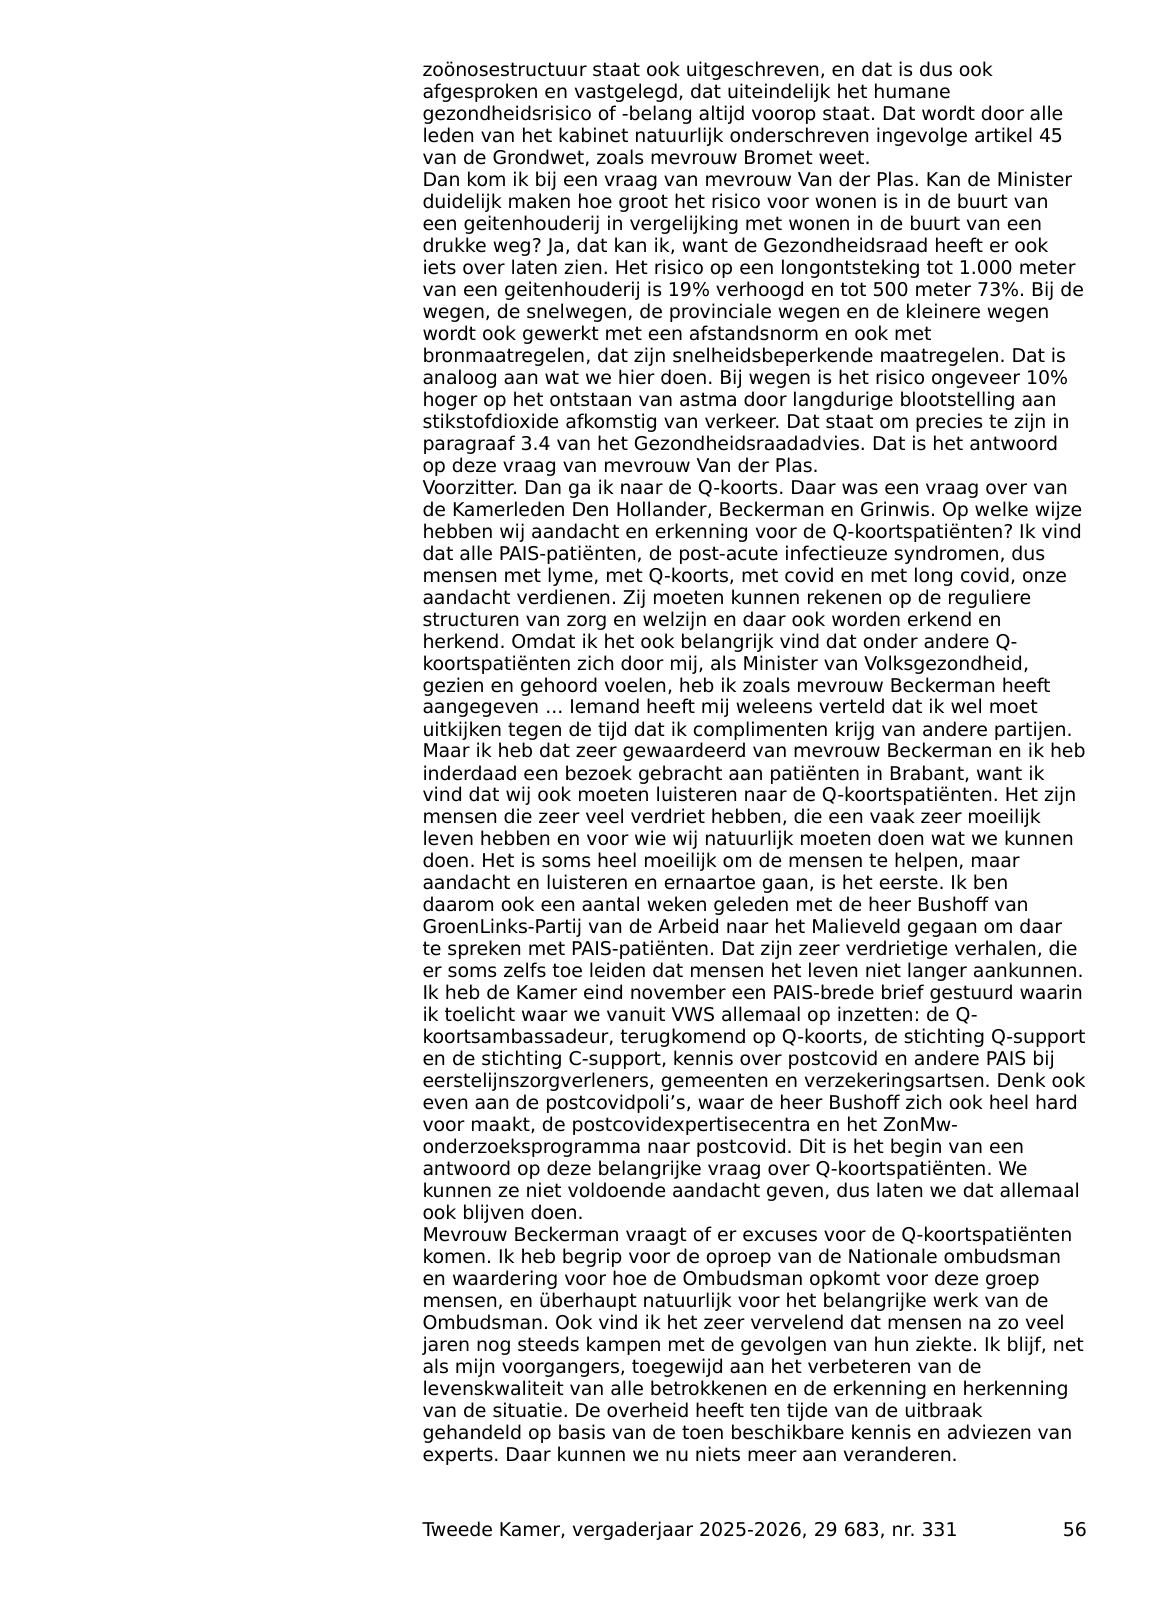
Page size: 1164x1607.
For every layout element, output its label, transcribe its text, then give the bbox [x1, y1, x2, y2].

text Ik heb de Kamer eind november een PAIS-brede brief gestuurd waarin ik toelicht waar we vanuit VWS allemaal op inzetten: de Q-koortsambassadeur, terugkomend op Q-koorts, de stichting Q-support en de stichting C-support, kennis over postcovid en andere PAIS bij eerstelijnszorgverleners, gemeenten en verzekeringsartsen. Denk ook even aan de postcovidpoli’s, waar de heer Bushoff zich ook heel hard voor maakt, de postcovidexpertisecentra en het ZonMw-onderzoeksprogramma naar postcovid. Dit is het begin van een antwoord op deze belangrijke vraag over Q-koortspatiënten. We kunnen ze niet voldoende aandacht geven, dus laten we dat allemaal ook blijven doen. [422, 982, 1087, 1224]
text Voorzitter. Dan ga ik naar de Q-koorts. Daar was een vraag over van de Kamerleden Den Hollander, Beckerman en Grinwis. Op welke wijze hebben wij aandacht en erkenning voor de Q-koortspatiënten? Ik vind dat alle PAIS-patiënten, de post-acute infectieuze syndromen, dus mensen met lyme, met Q-koorts, met covid en met long covid, onze aandacht verdienen. Zij moeten kunnen rekenen op de reguliere structuren van zorg en welzijn en daar ook worden erkend en herkend. Omdat ik het ook belangrijk vind dat onder andere Q-koortspatiënten zich door mij, als Minister van Volksgezondheid, gezien en gehoord voelen, heb ik zoals mevrouw Beckerman heeft aangegeven ... Iemand heeft mij weleens verteld dat ik wel moet uitkijken tegen de tijd dat ik complimenten krijg van andere partijen. Maar ik heb dat zeer gewaardeerd van mevrouw Beckerman en ik heb inderdaad een bezoek gebracht aan patiënten in Brabant, want ik vind dat wij ook moeten luisteren naar de Q-koortspatiënten. Het zijn mensen die zeer veel verdriet hebben, die een vaak zeer moeilijk leven hebben en voor wie wij natuurlijk moeten doen wat we kunnen doen. Het is soms heel moeilijk om de mensen te helpen, maar aandacht en luisteren en ernaartoe gaan, is het eerste. Ik ben daarom ook een aantal weken geleden met de heer Bushoff van GroenLinks-Partij van de Arbeid naar het Malieveld gegaan om daar te spreken met PAIS-patiënten. Dat zijn zeer verdrietige verhalen, die er soms zelfs toe leiden dat mensen het leven niet langer aankunnen. [422, 477, 1087, 982]
text zoönosestructuur staat ook uitgeschreven, en dat is dus ook afgesproken en vastgelegd, dat uiteindelijk het humane gezondheidsrisico of -belang altijd voorop staat. Dat wordt door alle leden van het kabinet natuurlijk onderschreven ingevolge artikel 45 van de Grondwet, zoals mevrouw Bromet weet. [422, 59, 1087, 169]
text Dan kom ik bij een vraag van mevrouw Van der Plas. Kan de Minister duidelijk maken hoe groot het risico voor wonen is in de buurt van een geitenhouderij in vergelijking met wonen in de buurt van een drukke weg? Ja, dat kan ik, want de Gezondheidsraad heeft er ook iets over laten zien. Het risico op een longontsteking tot 1.000 meter van een geitenhouderij is 19% verhoogd en tot 500 meter 73%. Bij de wegen, de snelwegen, de provinciale wegen en de kleinere wegen wordt ook gewerkt met een afstandsnorm en ook met bronmaatregelen, dat zijn snelheidsbeperkende maatregelen. Dat is analoog aan wat we hier doen. Bij wegen is het risico ongeveer 10% hoger op het ontstaan van astma door langdurige blootstelling aan stikstofdioxide afkomstig van verkeer. Dat staat om precies te zijn in paragraaf 3.4 van het Gezondheidsraadadvies. Dat is het antwoord op deze vraag van mevrouw Van der Plas. [422, 169, 1087, 477]
text Mevrouw Beckerman vraagt of er excuses voor de Q-koortspatiënten komen. Ik heb begrip voor de oproep van de Nationale ombudsman en waardering voor hoe de Ombudsman opkomt voor deze groep mensen, en überhaupt natuurlijk voor het belangrijke werk van de Ombudsman. Ook vind ik het zeer vervelend dat mensen na zo veel jaren nog steeds kampen met de gevolgen van hun ziekte. Ik blijf, net als mijn voorgangers, toegewijd aan het verbeteren van de levenskwaliteit van alle betrokkenen en de erkenning en herkenning van de situatie. De overheid heeft ten tijde van de uitbraak gehandeld op basis van de toen beschikbare kennis en adviezen van experts. Daar kunnen we nu niets meer aan veranderen. [422, 1224, 1087, 1466]
